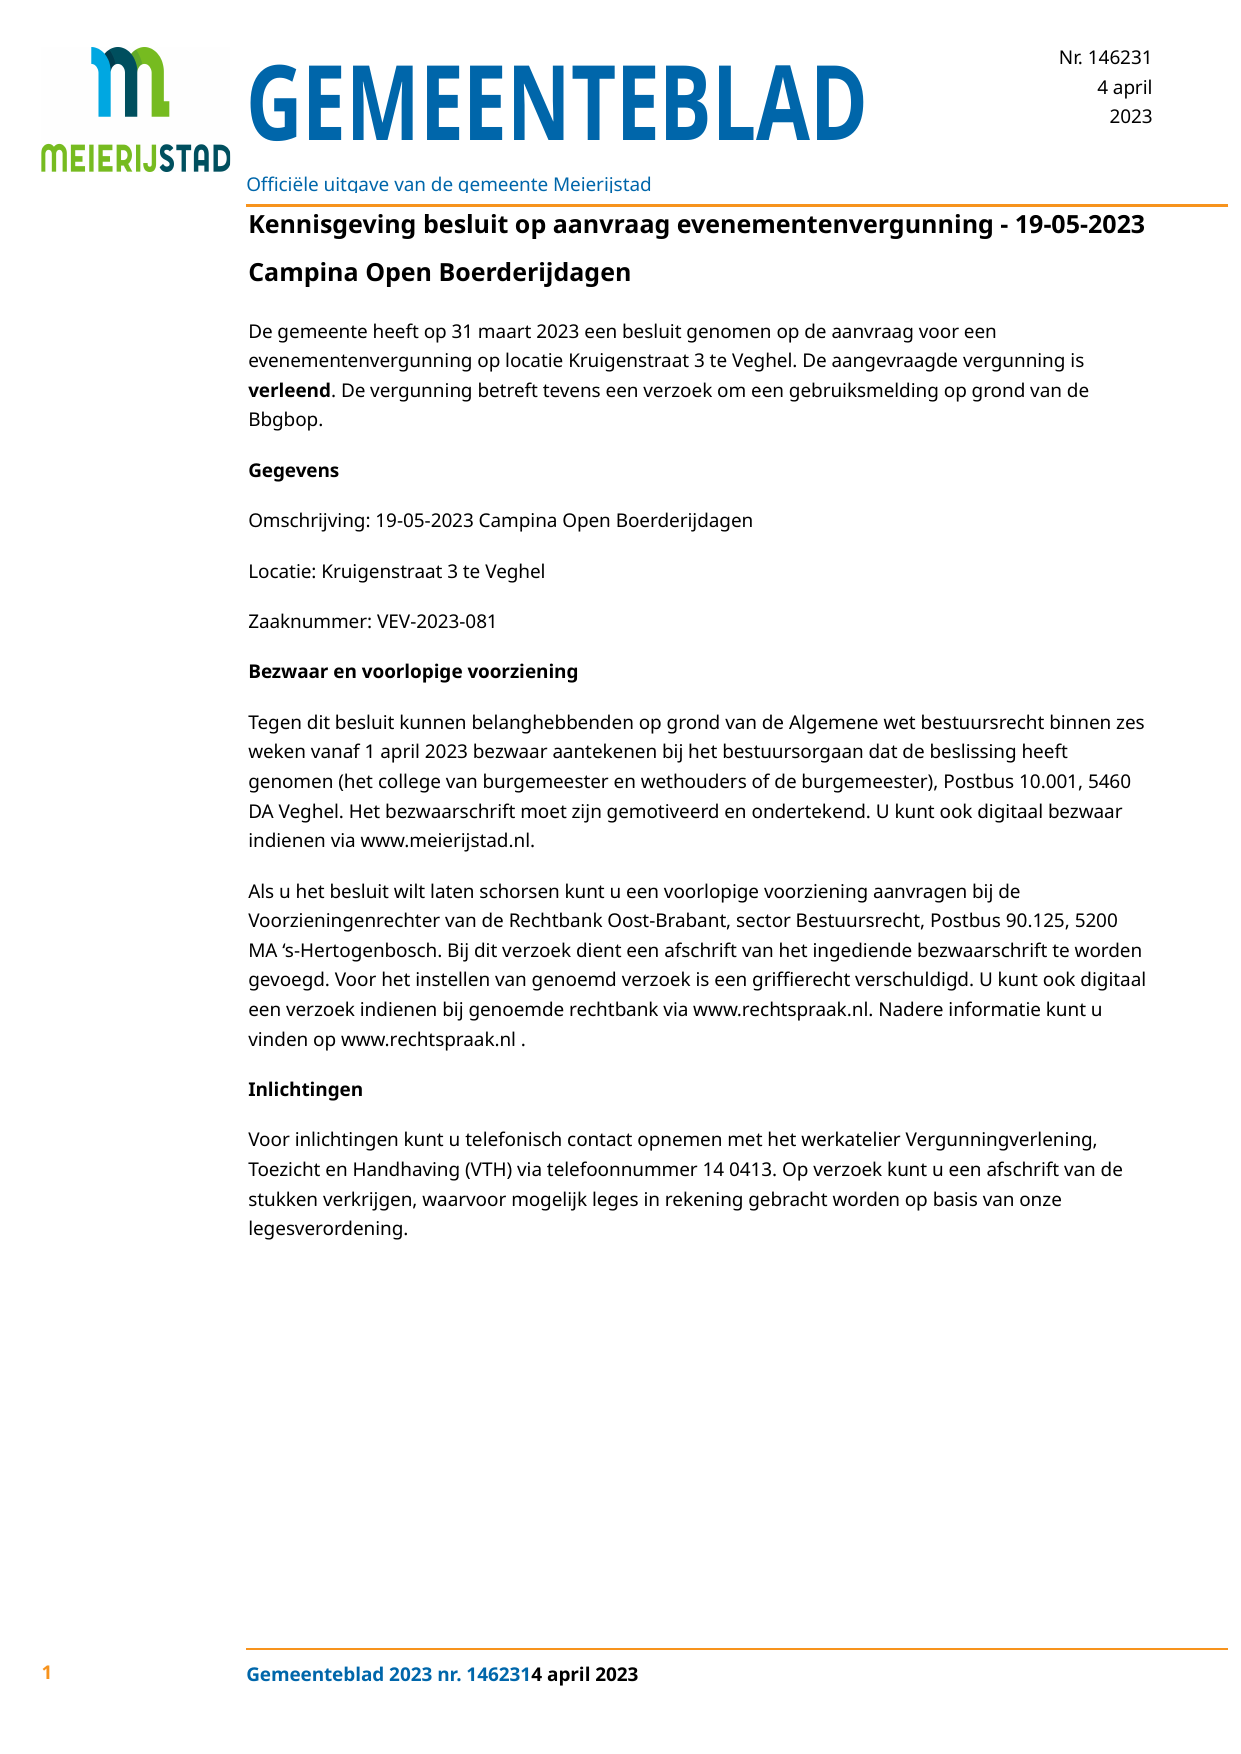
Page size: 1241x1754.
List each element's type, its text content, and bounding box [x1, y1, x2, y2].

text Als u het besluit wilt laten schorsen kunt u een voorlopige voorziening aanvragen bij de Voorzieningenrechter van de Rechtbank Oost-Brabant, sector Bestuursrecht, Postbus 90.125, 5200 MA ‘s-Hertogenbosch. Bij dit verzoek dient een afschrift van het ingediende bezwaarschrift te worden gevoegd. Voor het instellen van genoemd verzoek is een griffierecht verschuldigd. U kunt ook digitaal een verzoek indienen bij genoemde rechtbank via www.rechtspraak.nl. Nadere informatie kunt u vinden op www.rechtspraak.nl . [248, 878, 1152, 1052]
text Locatie: Kruigenstraat 3 te Veghel [248, 558, 1152, 584]
text De gemeente heeft op 31 maart 2023 een besluit genomen op de aanvraag voor een evenementenvergunning op locatie Kruigenstraat 3 te Veghel. De aangevraagde vergunning is verleend. De vergunning betreft tevens een verzoek om een gebruiksmelding op grond van de Bbgbop. [248, 318, 1152, 432]
text Omschrijving: 19-05-2023 Campina Open Boerderijdagen [248, 507, 1152, 533]
text Inlichtingen [248, 1076, 1152, 1102]
text Voor inlichtingen kunt u telefonisch contact opnemen met het werkatelier Vergunningverlening, Toezicht en Handhaving (VTH) via telefoonnummer 14 0413. Op verzoek kunt u een afschrift van de stukken verkrijgen, waarvoor mogelijk leges in rekening gebracht worden op basis van onze legesverordening. [248, 1127, 1152, 1241]
text Kennisgeving besluit op aanvraag evenementenvergunning - 19-05-2023 Campina Open Boerderijdagen [248, 207, 1152, 288]
text Tegen dit besluit kunnen belanghebbenden op grond van de Algemene wet bestuursrecht binnen zes weken vanaf 1 april 2023 bezwaar aantekenen bij het bestuursorgaan dat de beslissing heeft genomen (het college van burgemeester en wethouders of de burgemeester), Postbus 10.001, 5460 DA Veghel. Het bezwaarschrift moet zijn gemotiveerd en ondertekend. U kunt ook digitaal bezwaar indienen via www.meierijstad.nl. [248, 709, 1152, 853]
text Bezwaar en voorlopige voorziening [248, 659, 1152, 684]
text Gegevens [248, 457, 1152, 483]
text Zaaknummer: VEV-2023-081 [248, 608, 1152, 634]
picture [41, 47, 231, 172]
